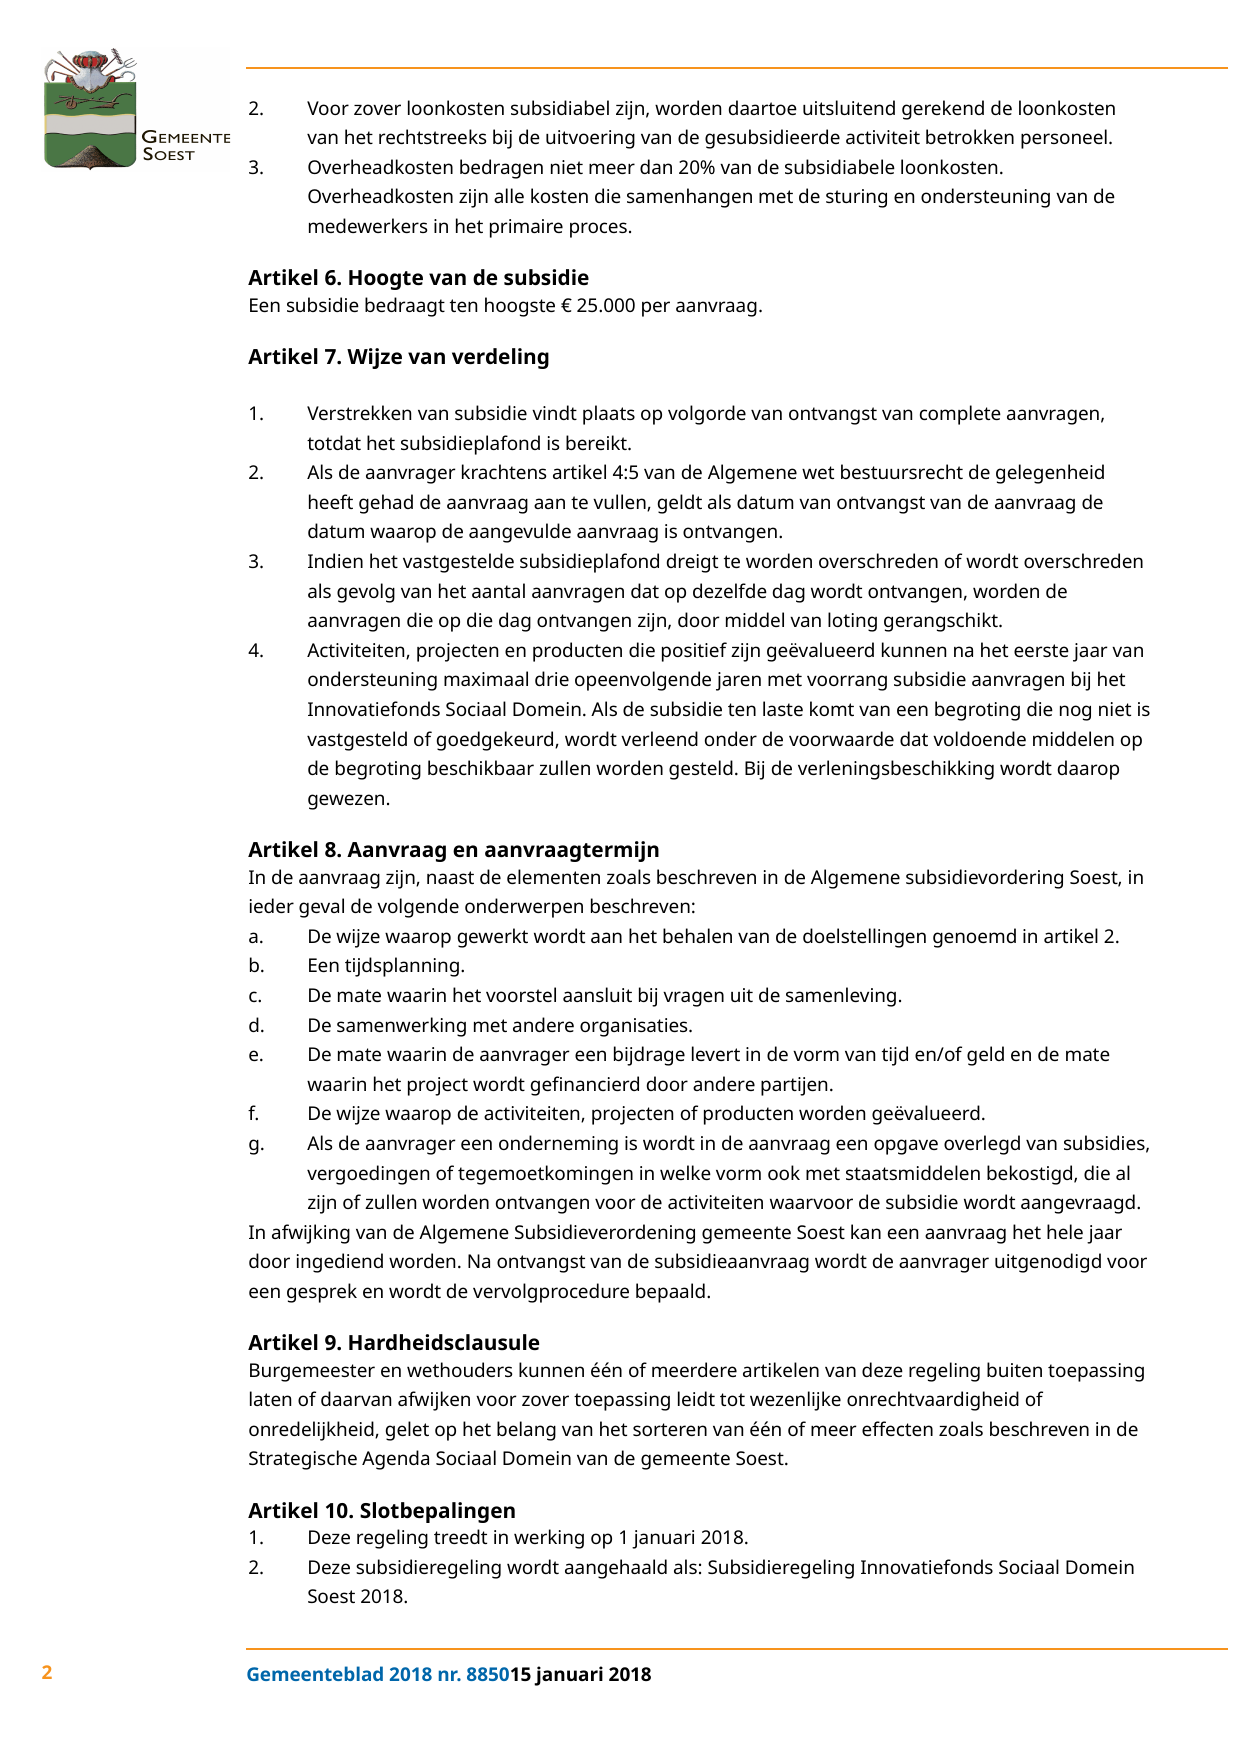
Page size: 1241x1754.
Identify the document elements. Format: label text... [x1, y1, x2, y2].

list Indien het vastgestelde subsidieplafond dreigt te worden overschreden of wordt overschreden als gevolg van het aantal aanvragen dat op dezelfde dag wordt ontvangen, worden de aanvragen die op die dag ontvangen zijn, door middel van loting gerangschikt. [248, 548, 1152, 633]
list Als de aanvrager krachtens artikel 4:5 van de Algemene wet bestuursrecht de gelegenheid heeft gehad de aanvraag aan te vullen, geldt als datum van ontvangst van de aanvraag de datum waarop de aangevulde aanvraag is ontvangen. [248, 459, 1152, 544]
list Activiteiten, projecten en producten die positief zijn geëvalueerd kunnen na het eerste jaar van ondersteuning maximaal drie opeenvolgende jaren met voorrang subsidie aanvragen bij het Innovatiefonds Sociaal Domein. Als de subsidie ten laste komt van een begroting die nog niet is vastgesteld of goedgekeurd, wordt verleend onder de voorwaarde dat voldoende middelen op de begroting beschikbaar zullen worden gesteld. Bij de verleningsbeschikking wordt daarop gewezen. [248, 637, 1152, 811]
text In afwijking van de Algemene Subsidieverordening gemeente Soest kan een aanvraag het hele jaar door ingediend worden. Na ontvangst van de subsidieaanvraag wordt de aanvrager uitgenodigd voor een gesprek en wordt de vervolgprocedure bepaald. [248, 1219, 1152, 1304]
text Artikel 8. Aanvraag en aanvraagtermijn [248, 835, 1152, 864]
list De mate waarin het voorstel aansluit bij vragen uit de samenleving. [248, 982, 1152, 1008]
list Als de aanvrager een onderneming is wordt in de aanvraag een opgave overlegd van subsidies, vergoedingen of tegemoetkomingen in welke vorm ook met staatsmiddelen bekostigd, die al zijn of zullen worden ontvangen voor de activiteiten waarvoor de subsidie wordt aangevraagd. [248, 1130, 1152, 1215]
text Een subsidie bedraagt ten hoogste € 25.000 per aanvraag. [248, 292, 1152, 318]
text Artikel 10. Slotbepalingen [248, 1496, 1152, 1524]
list De samenwerking met andere organisaties. [248, 1012, 1152, 1037]
list De wijze waarop de activiteiten, projecten of producten worden geëvalueerd. [248, 1101, 1152, 1126]
list Verstrekken van subsidie vindt plaats op volgorde van ontvangst van complete aanvragen, totdat het subsidieplafond is bereikt. [248, 400, 1152, 456]
text Artikel 7. Wijze van verdeling [248, 342, 1152, 371]
text Artikel 9. Hardheidsclausule [248, 1328, 1152, 1357]
list Voor zover loonkosten subsidiabel zijn, worden daartoe uitsluitend gerekend de loonkosten van het rechtstreeks bij de uitvoering van de gesubsidieerde activiteit betrokken personeel. [248, 95, 1152, 150]
list Deze regeling treedt in werking op 1 januari 2018. [248, 1524, 1152, 1550]
list Een tijdsplanning. [248, 953, 1152, 978]
text In de aanvraag zijn, naast de elementen zoals beschreven in de Algemene subsidievordering Soest, in ieder geval de volgende onderwerpen beschreven: [248, 864, 1152, 919]
text Artikel 6. Hoogte van de subsidie [248, 263, 1152, 292]
list De wijze waarop gewerkt wordt aan het behalen van de doelstellingen genoemd in artikel 2. [248, 923, 1152, 949]
text Burgemeester en wethouders kunnen één of meerdere artikelen van deze regeling buiten toepassing laten of daarvan afwijken voor zover toepassing leidt tot wezenlijke onrechtvaardigheid of onredelijkheid, gelet op het belang van het sorteren van één of meer effecten zoals beschreven in de Strategische Agenda Sociaal Domein van de gemeente Soest. [248, 1357, 1152, 1471]
list Deze subsidieregeling wordt aangehaald als: Subsidieregeling Innovatiefonds Sociaal Domein Soest 2018. [248, 1554, 1152, 1609]
list Overheadkosten bedragen niet meer dan 20% van de subsidiabele loonkosten. Overheadkosten zijn alle kosten die samenhangen met de sturing en ondersteuning van de medewerkers in het primaire proces. [248, 154, 1152, 239]
list De mate waarin de aanvrager een bijdrage levert in de vorm van tijd en/of geld en de mate waarin het project wordt gefinancierd door andere partijen. [248, 1041, 1152, 1097]
picture [41, 47, 231, 172]
